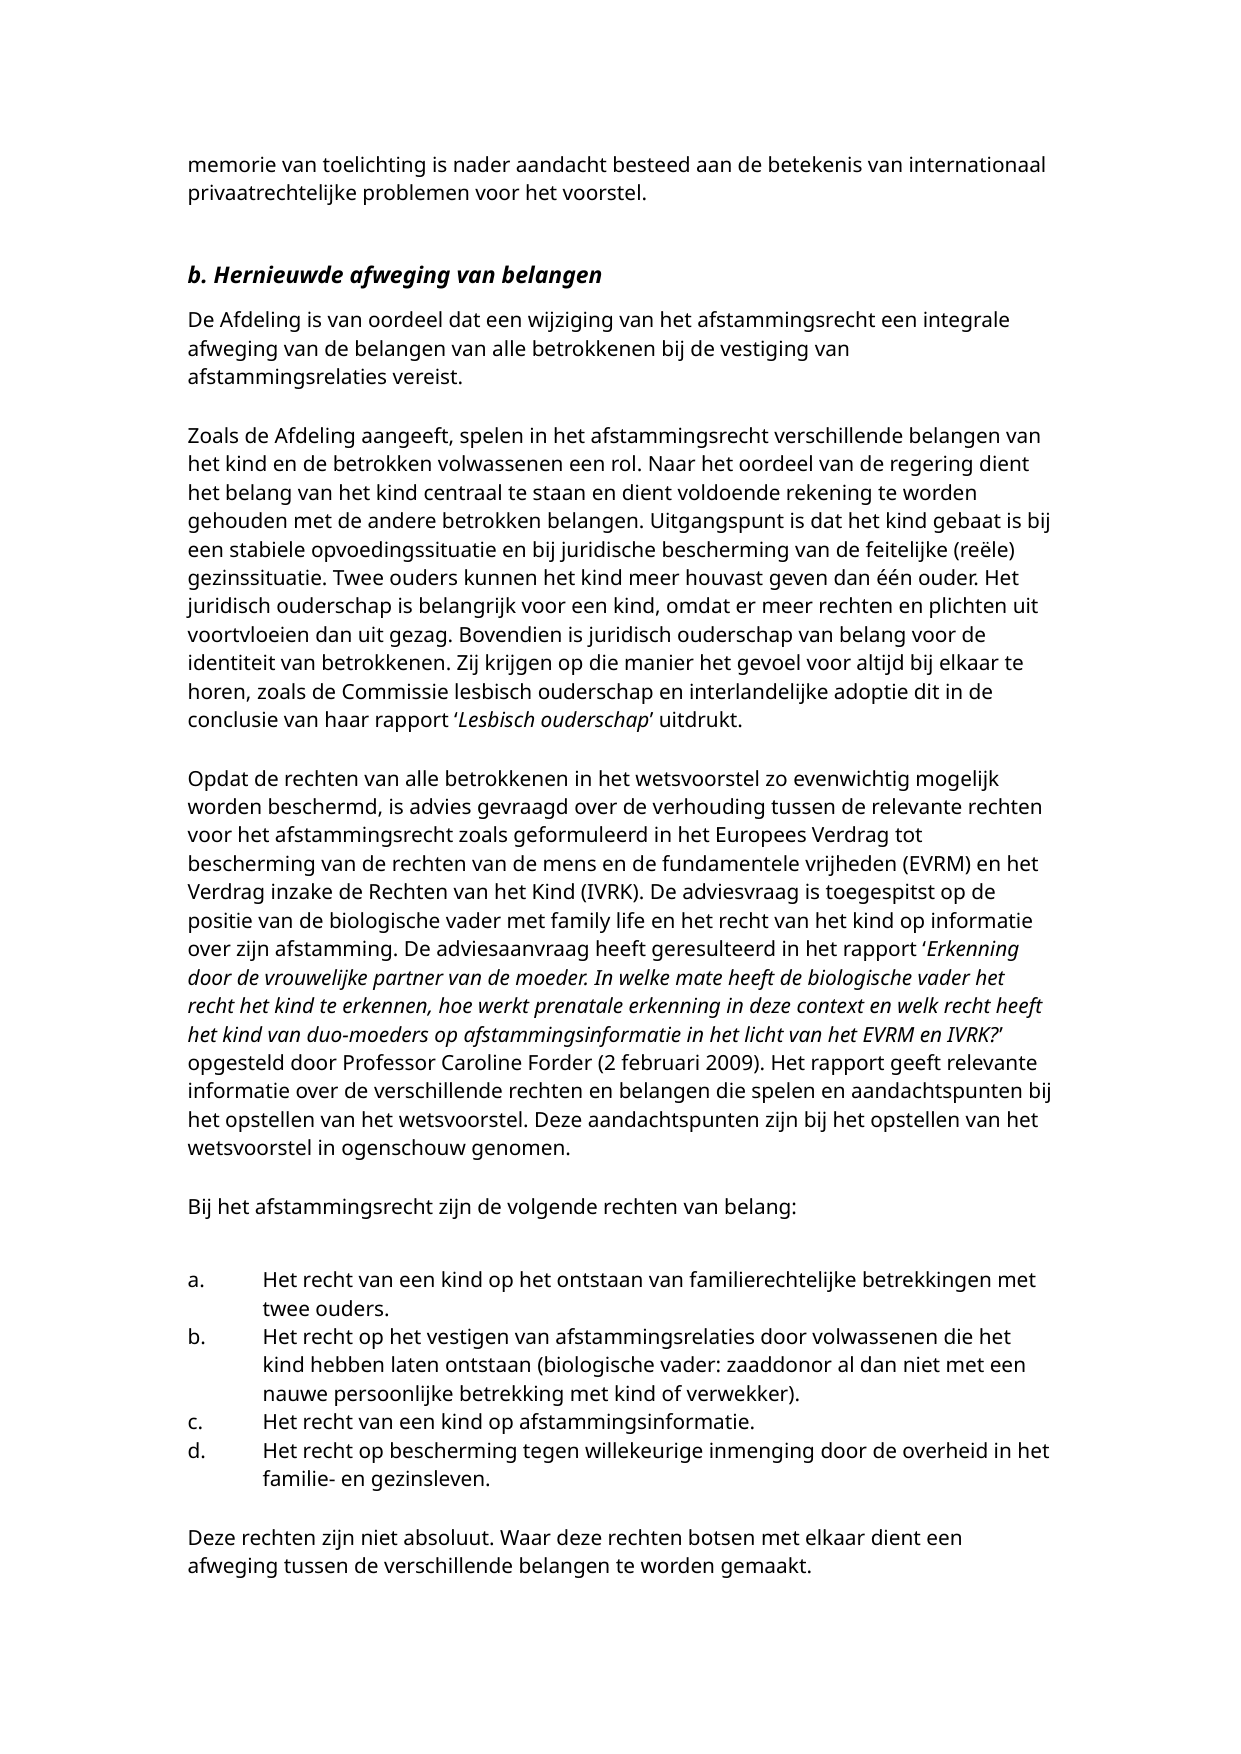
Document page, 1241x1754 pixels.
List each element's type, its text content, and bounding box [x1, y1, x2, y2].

list Het recht op het vestigen van afstammingsrelaties door volwassenen die het kind hebben laten ontstaan (biologische vader: zaaddonor al dan niet met een nauwe persoonlijke betrekking met kind of verwekker). [187, 1322, 1053, 1407]
list Het recht van een kind op het ontstaan van familierechtelijke betrekkingen met twee ouders. [187, 1265, 1053, 1322]
text De Afdeling is van oordeel dat een wijziging van het afstammingsrecht een integrale afweging van de belangen van alle betrokkenen bij de vestiging van afstammingsrelaties vereist. [187, 306, 1053, 391]
list Het recht op bescherming tegen willekeurige inmenging door de overheid in het familie- en gezinsleven. [187, 1436, 1053, 1493]
subtitle b. Hernieuwde afweging van belangen [187, 259, 1053, 291]
text Bij het afstammingsrecht zijn de volgende rechten van belang: [187, 1192, 1053, 1220]
list Het recht van een kind op afstammingsinformatie. [187, 1407, 1053, 1436]
text Zoals de Afdeling aangeeft, spelen in het afstammingsrecht verschillende belangen van het kind en de betrokken volwassenen een rol. Naar het oordeel van de regering dient het belang van het kind centraal te staan en dient voldoende rekening te worden gehouden met de andere betrokken belangen. Uitgangspunt is dat het kind gebaat is bij een stabiele opvoedingssituatie en bij juridische bescherming van de feitelijke (reële) gezinssituatie. Twee ouders kunnen het kind meer houvast geven dan één ouder. Het juridisch ouderschap is belangrijk voor een kind, omdat er meer rechten en plichten uit voortvloeien dan uit gezag. Bovendien is juridisch ouderschap van belang voor de identiteit van betrokkenen. Zij krijgen op die manier het gevoel voor altijd bij elkaar te horen, zoals de Commissie lesbisch ouderschap en interlandelijke adoptie dit in de conclusie van haar rapport ‘Lesbisch ouderschap’ uitdrukt. [187, 421, 1053, 734]
text Opdat de rechten van alle betrokkenen in het wetsvoorstel zo evenwichtig mogelijk worden beschermd, is advies gevraagd over de verhouding tussen de relevante rechten voor het afstammingsrecht zoals geformuleerd in het Europees Verdrag tot bescherming van de rechten van de mens en de fundamentele vrijheden (EVRM) en het Verdrag inzake de Rechten van het Kind (IVRK). De adviesvraag is toegespitst op de positie van de biologische vader met family life en het recht van het kind op informatie over zijn afstamming. De adviesaanvraag heeft geresulteerd in het rapport ‘Erkenning door de vrouwelijke partner van de moeder. In welke mate heeft de biologische vader het recht het kind te erkennen, hoe werkt prenatale erkenning in deze context en welk recht heeft het kind van duo-moeders op afstammingsinformatie in het licht van het EVRM en IVRK?’ opgesteld door Professor Caroline Forder (2 februari 2009). Het rapport geeft relevante informatie over de verschillende rechten en belangen die spelen en aandachtspunten bij het opstellen van het wetsvoorstel. Deze aandachtspunten zijn bij het opstellen van het wetsvoorstel in ogenschouw genomen. [187, 764, 1053, 1162]
text memorie van toelichting is nader aandacht besteed aan de betekenis van internationaal privaatrechtelijke problemen voor het voorstel. [187, 150, 1053, 207]
text Deze rechten zijn niet absoluut. Waar deze rechten botsen met elkaar dient een afweging tussen de verschillende belangen te worden gemaakt. [187, 1523, 1053, 1580]
